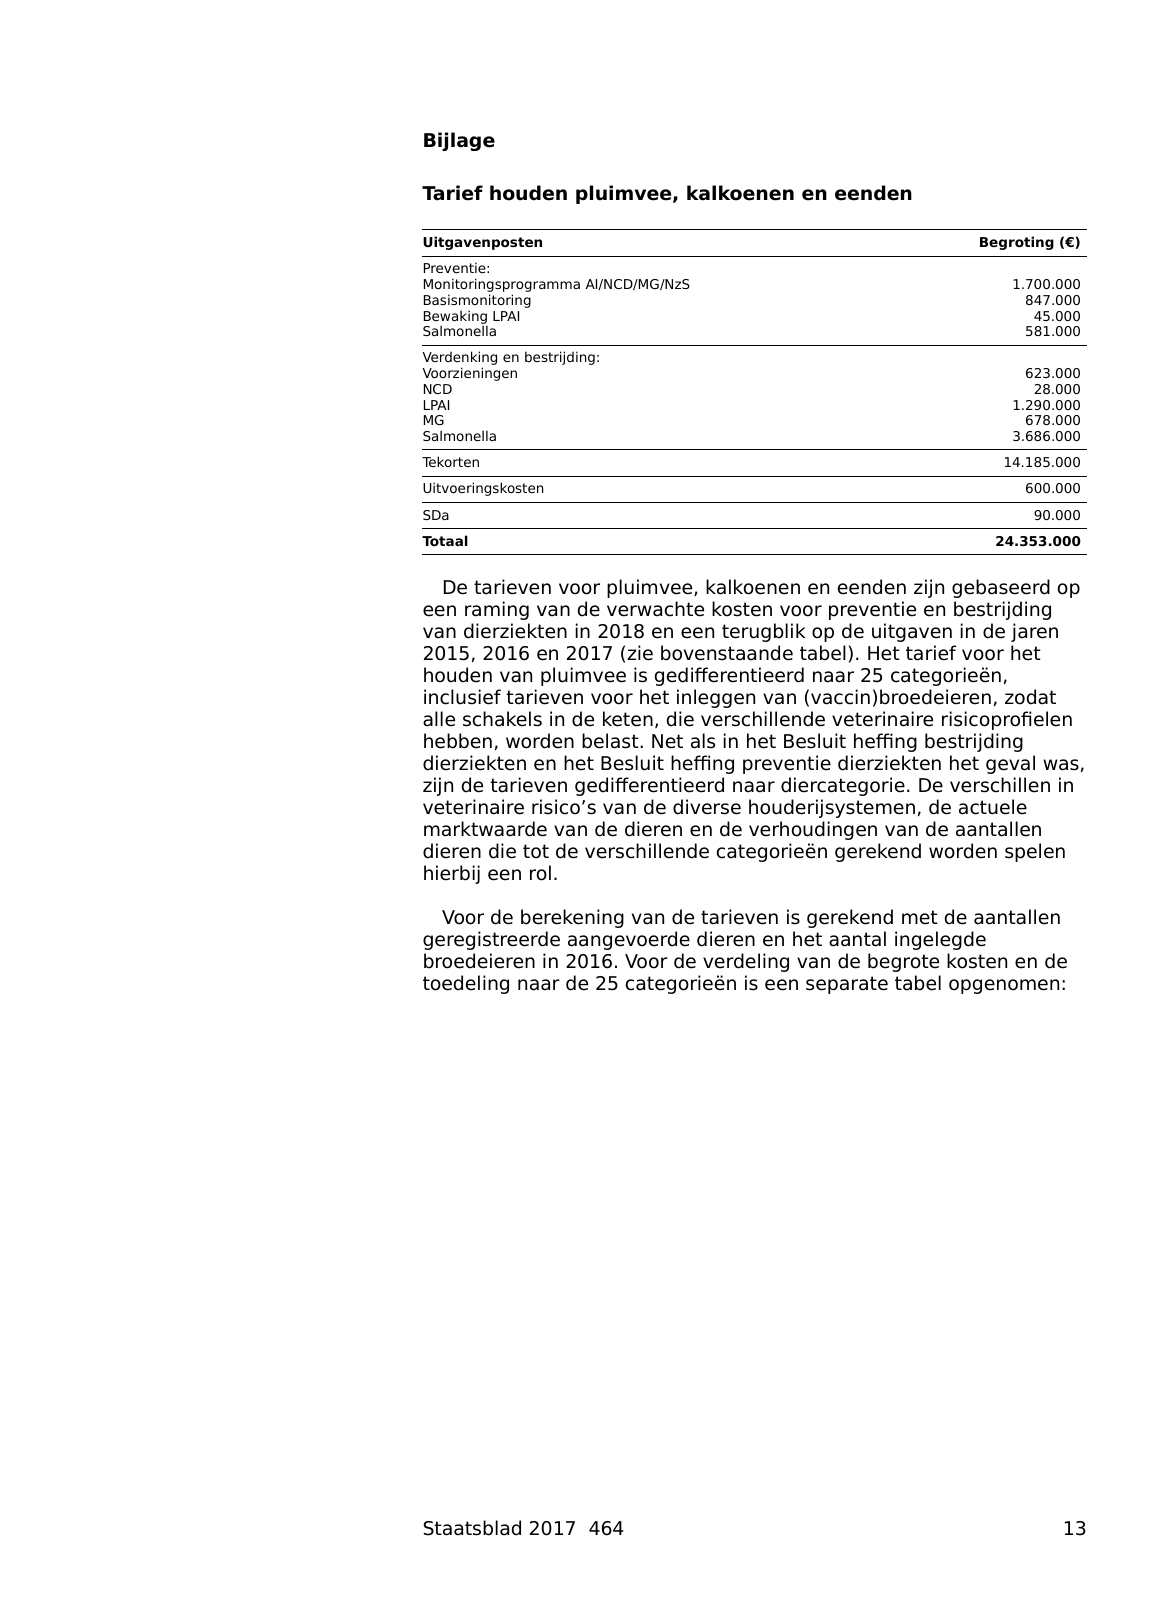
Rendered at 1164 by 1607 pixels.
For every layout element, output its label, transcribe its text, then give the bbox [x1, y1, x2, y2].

table_cell 24.353.000 [857, 529, 1087, 554]
text De tarieven voor pluimvee, kalkoenen en eenden zijn gebaseerd op een raming van de verwachte kosten voor preventie en bestrijding van dierziekten in 2018 en een terugblik op de uitgaven in de jaren 2015, 2016 en 2017 (zie bovenstaande tabel). Het tarief voor het houden van pluimvee is gedifferentieerd naar 25 categorieën, inclusief tarieven voor het inleggen van (vaccin)broedeieren, zodat alle schakels in de keten, die verschillende veterinaire risicoprofielen hebben, worden belast. Net als in het Besluit heffing bestrijding dierziekten en het Besluit heffing preventie dierziekten het geval was, zijn de tarieven gedifferentieerd naar diercategorie. De verschillen in veterinaire risico’s van de diverse houderijsystemen, de actuele marktwaarde van de dieren en de verhoudingen van de aantallen dieren die tot de verschillende categorieën gerekend worden spelen hierbij een rol. [422, 577, 1087, 885]
table_cell Salmonella [422, 324, 857, 344]
table_header Uitgavenposten [422, 230, 857, 256]
table_cell Uitvoeringskosten [422, 477, 857, 502]
table_cell SDa [422, 503, 857, 528]
subtitle Tarief houden pluimvee, kalkoenen en eenden [422, 182, 1087, 204]
table_cell 581.000 [857, 324, 1087, 344]
table_cell 28.000 [857, 382, 1087, 397]
table_cell [857, 346, 1087, 366]
table_cell Voorzieningen [422, 366, 857, 382]
table_cell 14.185.000 [857, 450, 1087, 476]
subtitle Bijlage [422, 130, 1087, 152]
table_cell 678.000 [857, 413, 1087, 429]
table_cell 847.000 [857, 293, 1087, 308]
table_cell Salmonella [422, 429, 857, 449]
table_cell Preventie: [422, 257, 857, 277]
table_cell 1.700.000 [857, 277, 1087, 293]
table_cell NCD [422, 382, 857, 397]
table_cell Monitoringsprogramma AI/NCD/MG/NzS [422, 277, 857, 293]
table_cell 3.686.000 [857, 429, 1087, 449]
table_cell 45.000 [857, 309, 1087, 324]
table_cell Verdenking en bestrijding: [422, 346, 857, 366]
table_cell 623.000 [857, 366, 1087, 382]
table_cell LPAI [422, 398, 857, 413]
text Voor de berekening van de tarieven is gerekend met de aantallen geregistreerde aangevoerde dieren en het aantal ingelegde broedeieren in 2016. Voor de verdeling van de begrote kosten en de toedeling naar de 25 categorieën is een separate tabel opgenomen: [422, 907, 1087, 995]
table_cell Totaal [422, 529, 857, 554]
table_cell 600.000 [857, 477, 1087, 502]
table_cell MG [422, 413, 857, 429]
table_cell Tekorten [422, 450, 857, 476]
table_header Begroting (€) [857, 230, 1087, 256]
table_cell Bewaking LPAI [422, 309, 857, 324]
table_cell [857, 257, 1087, 277]
table_cell 90.000 [857, 503, 1087, 528]
table_cell 1.290.000 [857, 398, 1087, 413]
table_cell Basismonitoring [422, 293, 857, 308]
